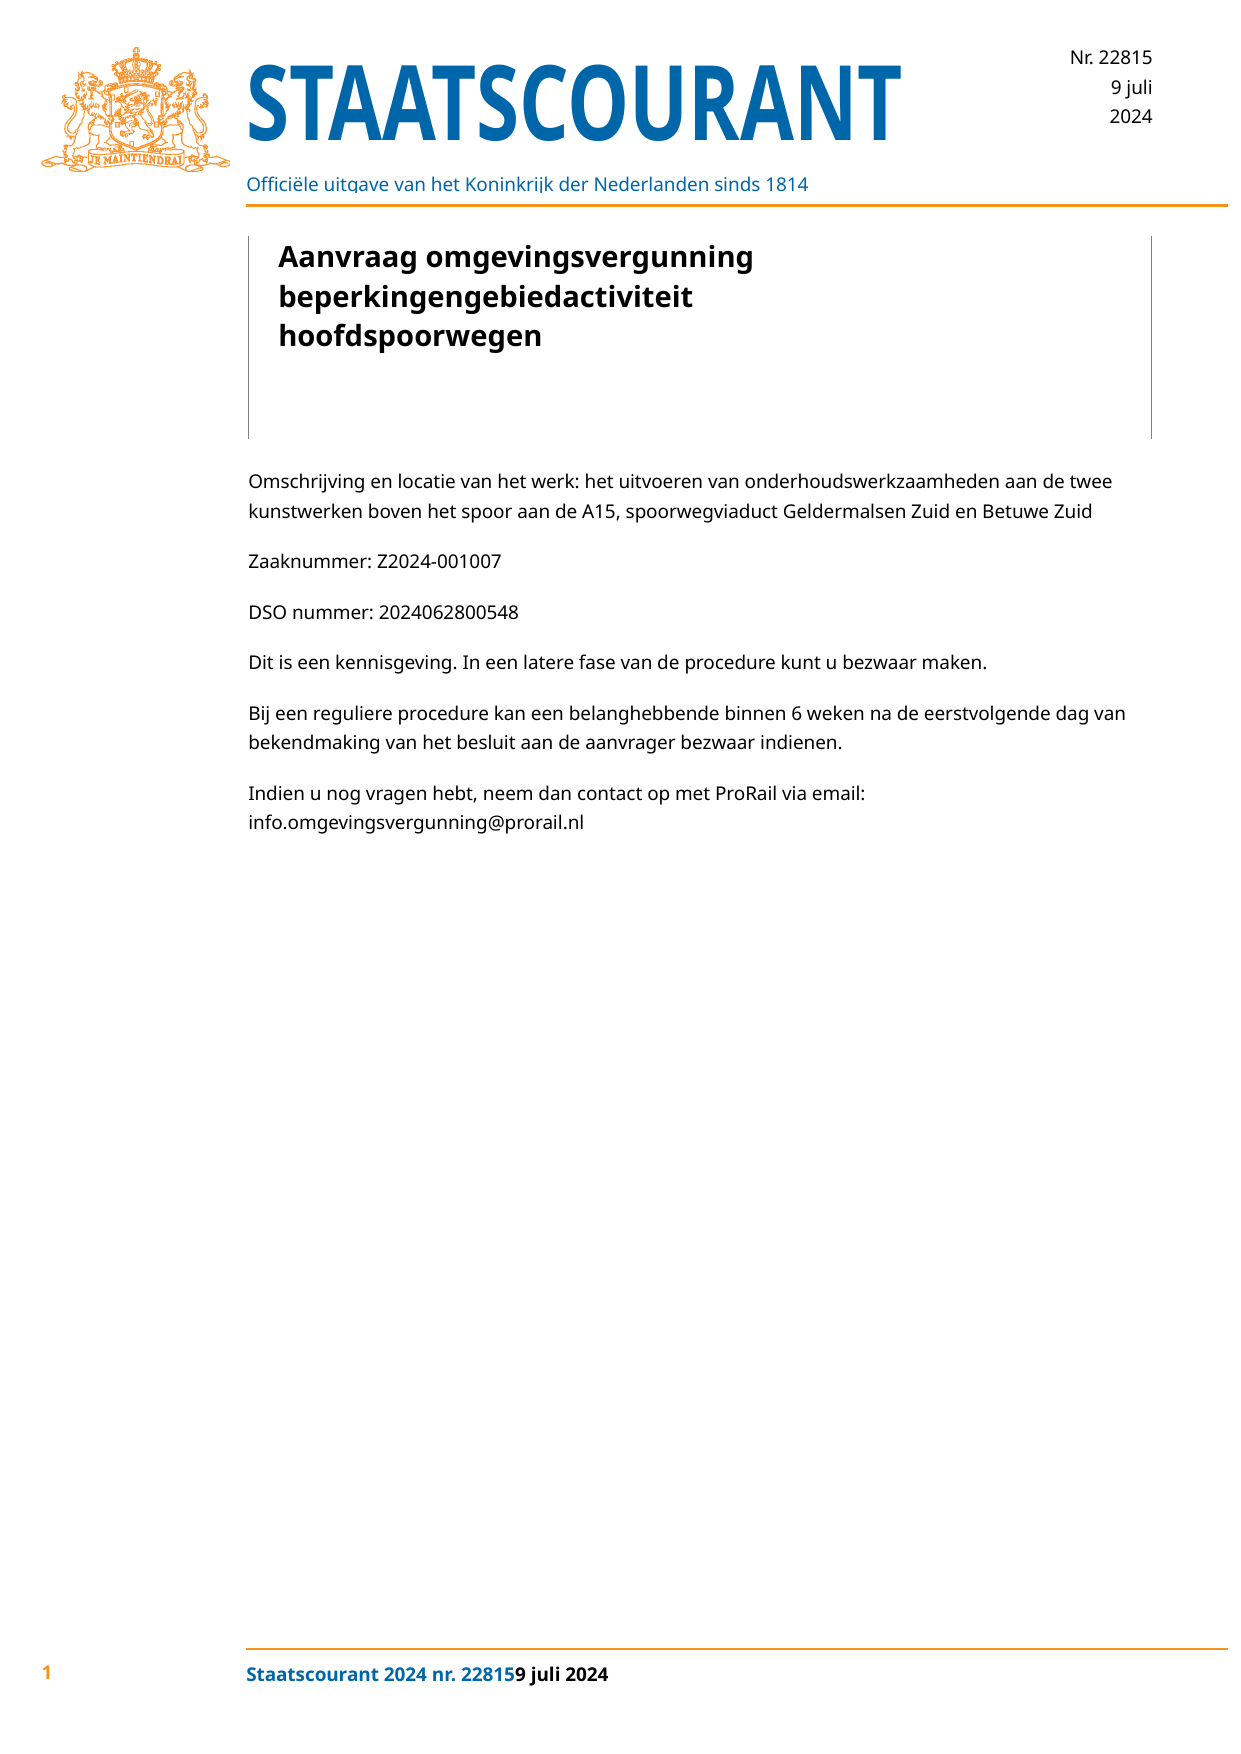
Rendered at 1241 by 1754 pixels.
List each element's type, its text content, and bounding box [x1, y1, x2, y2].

text Bij een reguliere procedure kan een belanghebbende binnen 6 weken na de eerstvolgende dag van bekendmaking van het besluit aan de aanvrager bezwaar indienen. [248, 700, 1152, 755]
text DSO nummer: 2024062800548 [248, 599, 1152, 625]
text Omschrijving en locatie van het werk: het uitvoeren van onderhoudswerkzaamheden aan de twee kunstwerken boven het spoor aan de A15, spoorwegviaduct Geldermalsen Zuid en Betuwe Zuid [248, 469, 1152, 524]
table_header [850, 236, 912, 413]
picture [912, 236, 1090, 414]
text Zaaknummer: Z2024-001007 [248, 549, 1152, 574]
table_header [1090, 236, 1151, 413]
picture [41, 47, 231, 172]
text Dit is een kennisgeving. In een latere fase van de procedure kunt u bezwaar maken. [248, 649, 1152, 675]
text Indien u nog vragen hebt, neem dan contact op met ProRail via email: info.omgevingsvergunning@prorail.nl [248, 780, 1152, 835]
table_header Aanvraag omgevingsvergunning beperkingengebiedactiviteit hoofdspoorwegen [249, 236, 850, 439]
table_header [850, 414, 1151, 439]
